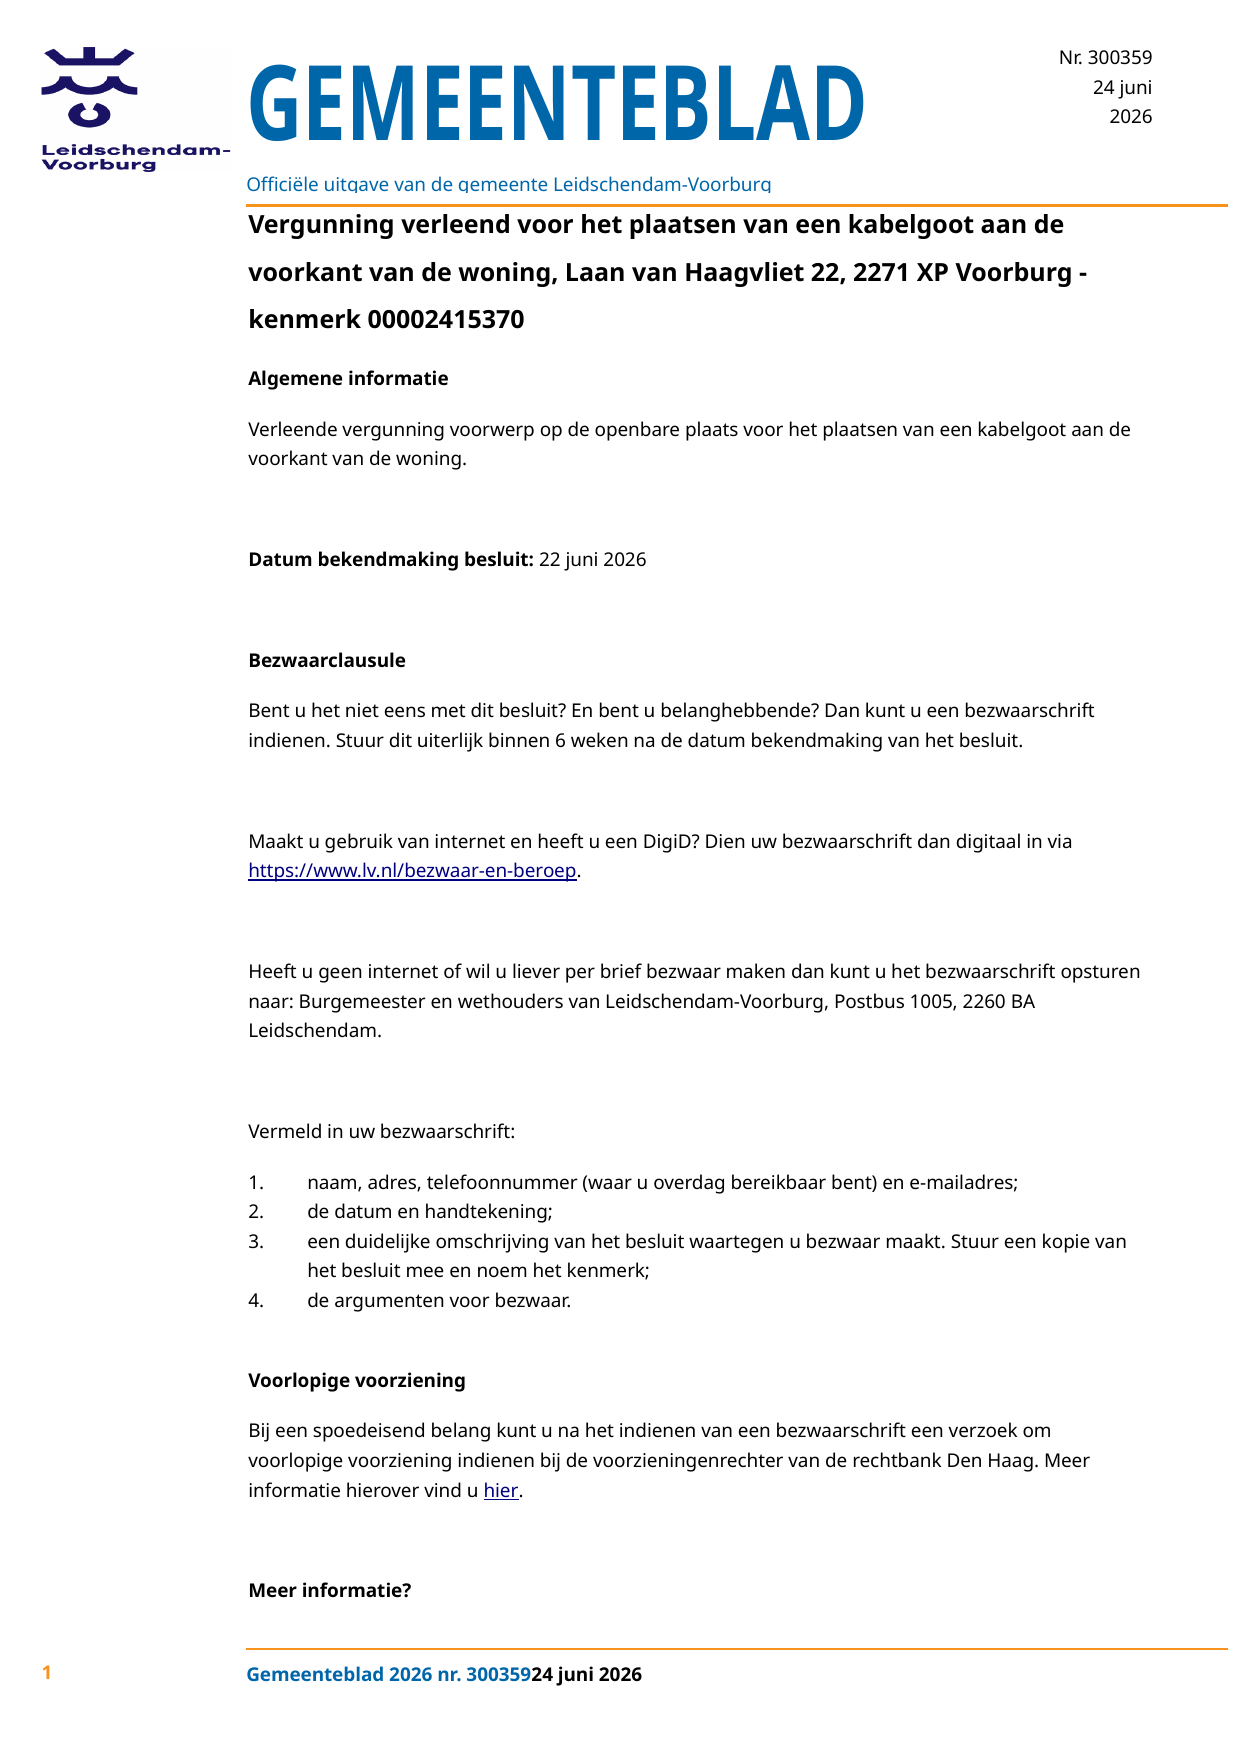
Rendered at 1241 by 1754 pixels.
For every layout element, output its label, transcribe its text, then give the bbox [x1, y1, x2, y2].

text Vermeld in uw bezwaarschrift: [248, 1118, 1152, 1144]
list naam, adres, telefoonnummer (waar u overdag bereikbaar bent) en e-mailadres; [248, 1169, 1152, 1194]
list de argumenten voor bezwaar. [248, 1287, 1152, 1313]
text Algemene informatie [248, 366, 1152, 391]
text Verleende vergunning voorwerp op de openbare plaats voor het plaatsen van een kabelgoot aan de voorkant van de woning. [248, 416, 1152, 471]
text Heeft u geen internet of wil u liever per brief bezwaar maken dan kunt u het bezwaarschrift opsturen naar: Burgemeester en wethouders van Leidschendam-Voorburg, Postbus 1005, 2260 BA Leidschendam. [248, 958, 1152, 1043]
picture [41, 47, 231, 172]
text Bezwaarclausule [248, 647, 1152, 673]
text Vergunning verleend voor het plaatsen van een kabelgoot aan de voorkant van de woning, Laan van Haagvliet 22, 2271 XP Voorburg - kenmerk 00002415370 [248, 207, 1152, 336]
list een duidelijke omschrijving van het besluit waartegen u bezwaar maakt. Stuur een kopie van het besluit mee en noem het kenmerk; [248, 1228, 1152, 1283]
text Voorlopige voorziening [248, 1367, 1152, 1393]
text Datum bekendmaking besluit: 22 juni 2026 [248, 546, 1152, 572]
list de datum en handtekening; [248, 1198, 1152, 1224]
text Bent u het niet eens met dit besluit? En bent u belanghebbende? Dan kunt u een bezwaarschrift indienen. Stuur dit uiterlijk binnen 6 weken na de datum bekendmaking van het besluit. [248, 698, 1152, 753]
text Bij een spoedeisend belang kunt u na het indienen van een bezwaarschrift een verzoek om voorlopige voorziening indienen bij de voorzieningenrechter van de rechtbank Den Haag. Meer informatie hierover vind u hier. [248, 1418, 1152, 1502]
text Maakt u gebruik van internet en heeft u een DigiD? Dien uw bezwaarschrift dan digitaal in via https://www.lv.nl/bezwaar-en-beroep. [248, 828, 1152, 883]
text Meer informatie? [248, 1578, 1152, 1603]
